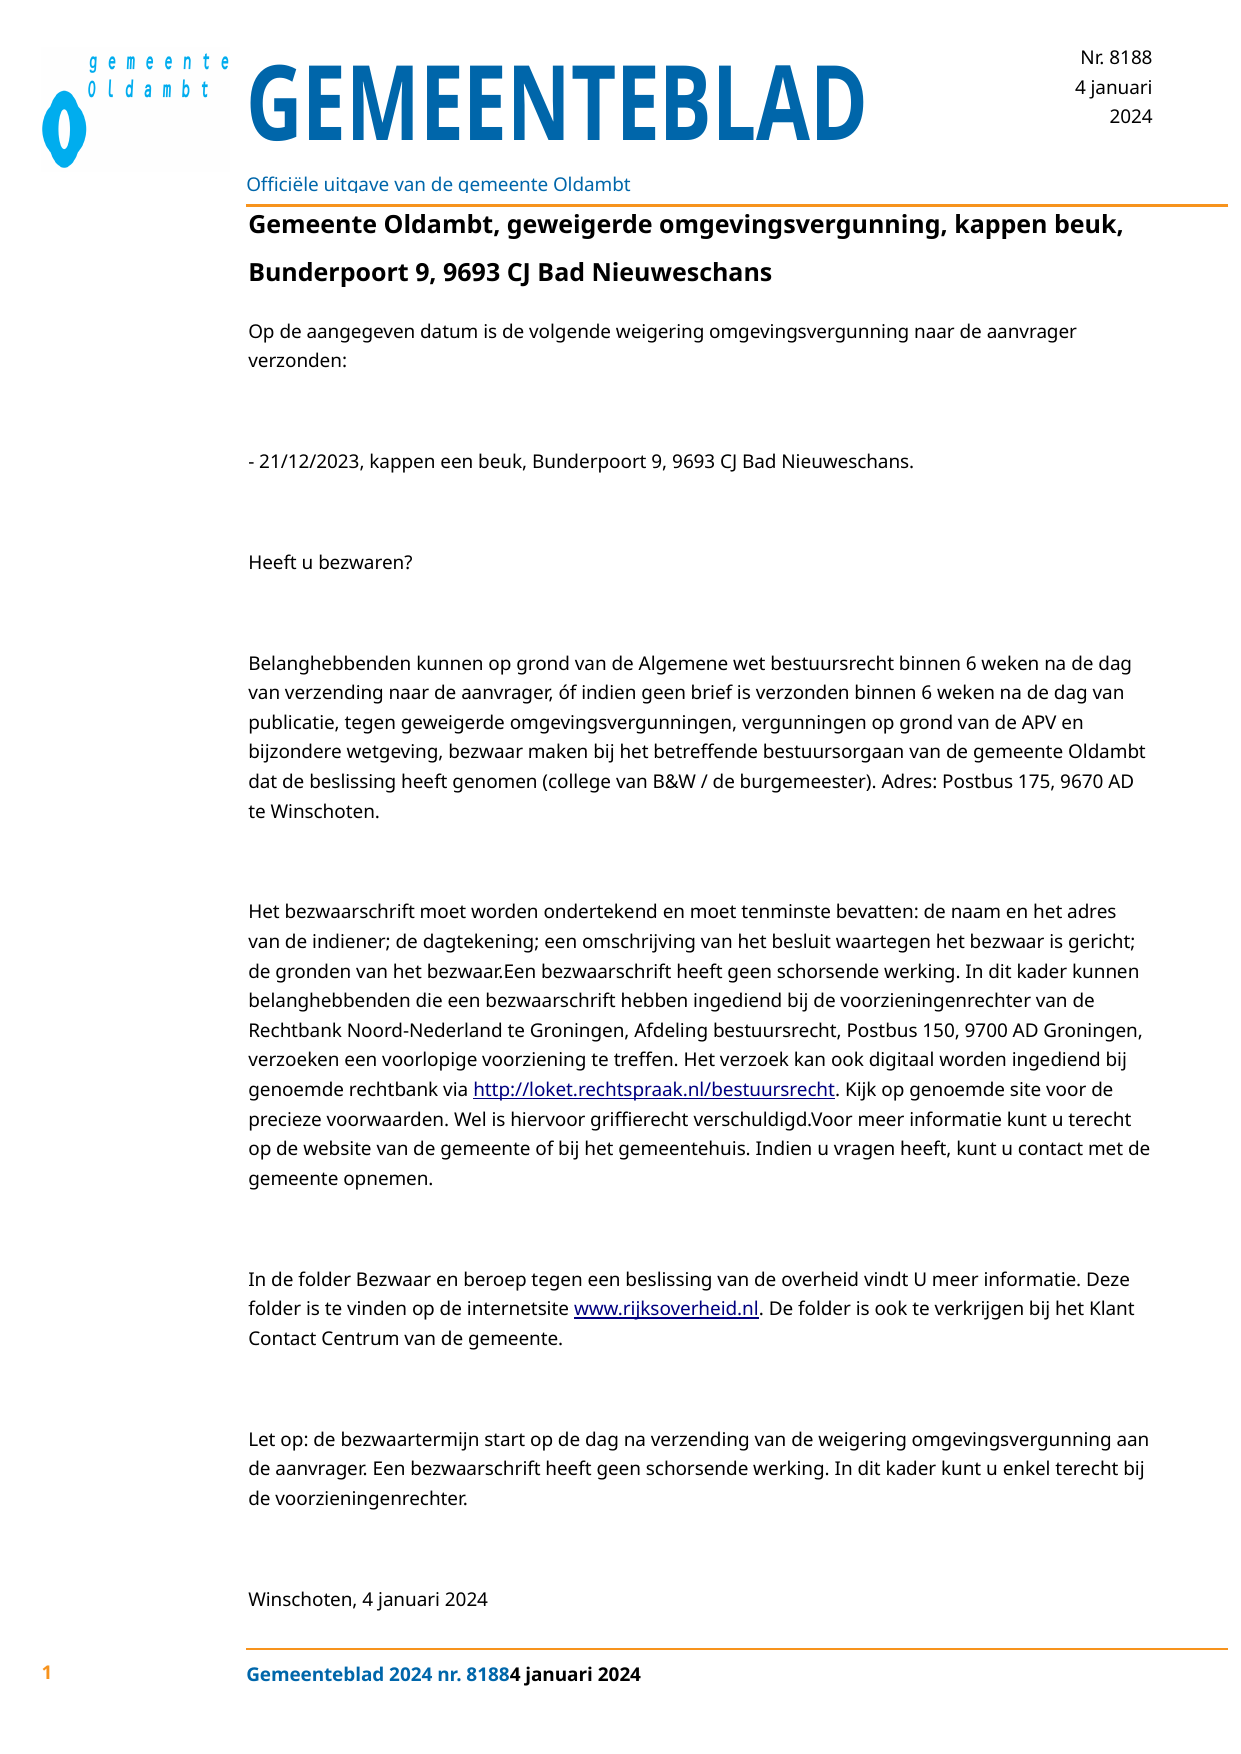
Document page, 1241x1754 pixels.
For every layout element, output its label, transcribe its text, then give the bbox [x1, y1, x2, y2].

text Gemeente Oldambt, geweigerde omgevingsvergunning, kappen beuk, Bunderpoort 9, 9693 CJ Bad Nieuweschans [248, 207, 1152, 288]
text - 21/12/2023, kappen een beuk, Bunderpoort 9, 9693 CJ Bad Nieuweschans. [248, 448, 1152, 474]
text Belanghebbenden kunnen op grond van de Algemene wet bestuursrecht binnen 6 weken na de dag van verzending naar de aanvrager, óf indien geen brief is verzonden binnen 6 weken na de dag van publicatie, tegen geweigerde omgevingsvergunningen, vergunningen op grond van de APV en bijzondere wetgeving, bezwaar maken bij het betreffende bestuursorgaan van de gemeente Oldambt dat de beslissing heeft genomen (college van B&W / de burgemeester). Adres: Postbus 175, 9670 AD te Winschoten. [248, 650, 1152, 824]
text Het bezwaarschrift moet worden ondertekend en moet tenminste bevatten: de naam en het adres van de indiener; de dagtekening; een omschrijving van het besluit waartegen het bezwaar is gericht; de gronden van het bezwaar.Een bezwaarschrift heeft geen schorsende werking. In dit kader kunnen belanghebbenden die een bezwaarschrift hebben ingediend bij de voorzieningenrechter van de Rechtbank Noord-Nederland te Groningen, Afdeling bestuursrecht, Postbus 150, 9700 AD Groningen, verzoeken een voorlopige voorziening te treffen. Het verzoek kan ook digitaal worden ingediend bij genoemde rechtbank via http://loket.rechtspraak.nl/bestuursrecht. Kijk op genoemde site voor de precieze voorwaarden. Wel is hiervoor griffierecht verschuldigd.Voor meer informatie kunt u terecht op de website van de gemeente of bij het gemeentehuis. Indien u vragen heeft, kunt u contact met de gemeente opnemen. [248, 899, 1152, 1191]
text Heeft u bezwaren? [248, 549, 1152, 575]
text Winschoten, 4 januari 2024 [248, 1586, 1152, 1612]
text In de folder Bezwaar en beroep tegen een beslissing van de overheid vindt U meer informatie. Deze folder is te vinden op de internetsite www.rijksoverheid.nl. De folder is ook te verkrijgen bij het Klant Contact Centrum van de gemeente. [248, 1266, 1152, 1351]
text Op de aangegeven datum is de volgende weigering omgevingsvergunning naar de aanvrager verzonden: [248, 318, 1152, 373]
picture [41, 47, 231, 172]
text Let op: de bezwaartermijn start op de dag na verzending van de weigering omgevingsvergunning aan de aanvrager. Een bezwaarschrift heeft geen schorsende werking. In dit kader kunt u enkel terecht bij de voorzieningenrechter. [248, 1426, 1152, 1511]
